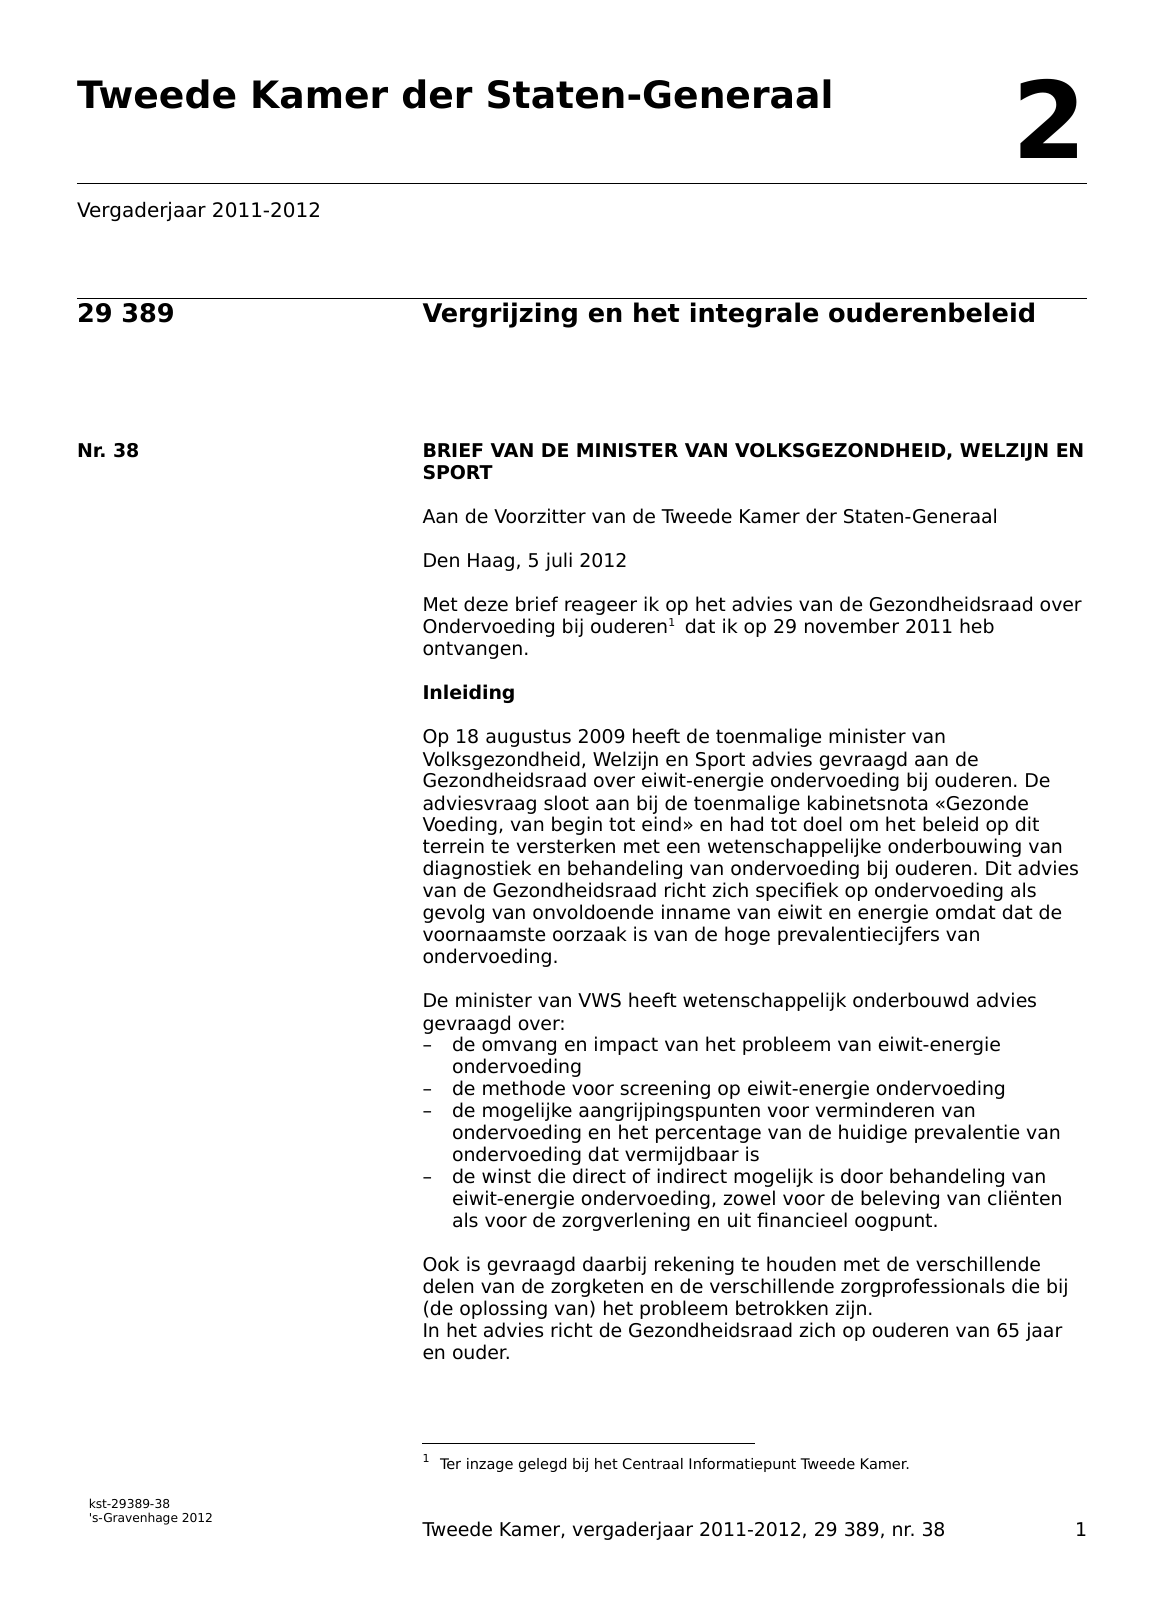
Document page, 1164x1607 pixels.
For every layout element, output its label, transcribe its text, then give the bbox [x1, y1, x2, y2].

text Ter inzage gelegd bij het Centraal Informatiepunt Tweede Kamer. [422, 1452, 1087, 1474]
table_header Tweede Kamer der Staten-Generaal [77, 59, 886, 183]
table_cell Vergaderjaar 2011-2012 [77, 184, 1087, 298]
subtitle Nr. 38 BRIEF VAN DE MINISTER VAN VOLKSGEZONDHEID, WELZIJN EN SPORT [77, 440, 1087, 484]
text De minister van VWS heeft wetenschappelijk onderbouwd advies gevraagd over: [422, 990, 1087, 1034]
text Den Haag, 5 juli 2012 [422, 550, 1087, 572]
text kst-29389-38 [88, 1497, 323, 1511]
table_header 2 [886, 59, 1087, 183]
text – de winst die direct of indirect mogelijk is door behandeling van eiwit-energie ondervoeding, zowel voor de beleving van cliënten als voor de zorgverlening en uit financieel oogpunt. [422, 1166, 1087, 1232]
text In het advies richt de Gezondheidsraad zich op ouderen van 65 jaar en ouder. [422, 1320, 1087, 1364]
text – de mogelijke aangrijpingspunten voor verminderen van ondervoeding en het percentage van de huidige prevalentie van ondervoeding dat vermijdbaar is [422, 1100, 1087, 1166]
text – de methode voor screening op eiwit-energie ondervoeding [422, 1078, 1087, 1100]
subtitle Inleiding [422, 682, 1087, 704]
text Ook is gevraagd daarbij rekening te houden met de verschillende delen van de zorgketen en de verschillende zorgprofessionals die bij (de oplossing van) het probleem betrokken zijn. [422, 1254, 1087, 1320]
text – de omvang en impact van het probleem van eiwit-energie ondervoeding [422, 1034, 1087, 1078]
text Op 18 augustus 2009 heeft de toenmalige minister van Volksgezondheid, Welzijn en Sport advies gevraagd aan de Gezondheidsraad over eiwit-energie ondervoeding bij ouderen. De adviesvraag sloot aan bij de toenmalige kabinetsnota «Gezonde Voeding, van begin tot eind» en had tot doel om het beleid op dit terrein te versterken met een wetenschappelijke onderbouwing van diagnostiek en behandeling van ondervoeding bij ouderen. Dit advies van de Gezondheidsraad richt zich specifiek op ondervoeding als gevolg van onvoldoende inname van eiwit en energie omdat dat de voornaamste oorzaak is van de hoge prevalentiecijfers van ondervoeding. [422, 726, 1087, 968]
text Met deze brief reageer ik op het advies van de Gezondheidsraad over Ondervoeding bij ouderen dat ik op 29 november 2011 heb ontvangen. [422, 594, 1087, 660]
text 's-Gravenhage 2012 [88, 1511, 323, 1525]
text Aan de Voorzitter van de Tweede Kamer der Staten-Generaal [422, 506, 1087, 528]
subtitle 29 389 Vergrijzing en het integrale ouderenbeleid [77, 299, 1087, 329]
